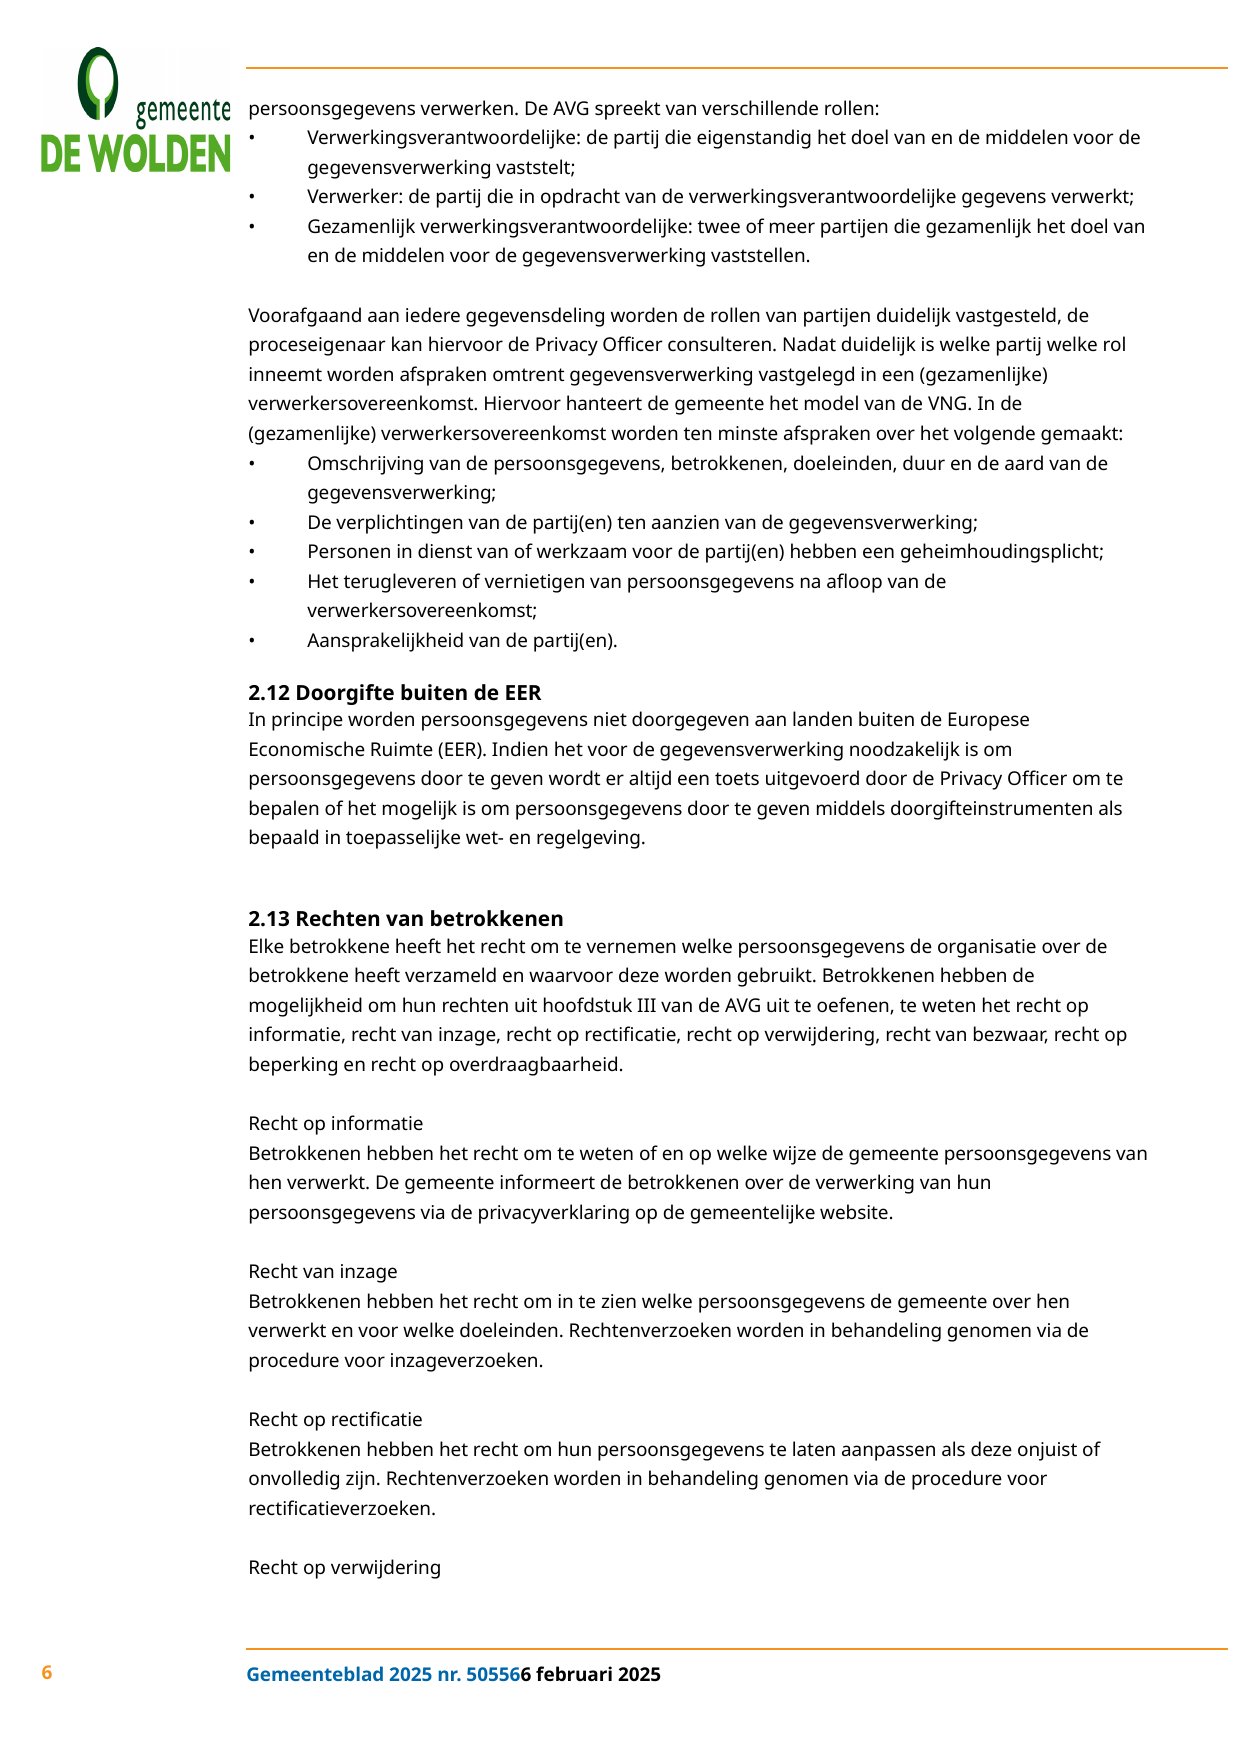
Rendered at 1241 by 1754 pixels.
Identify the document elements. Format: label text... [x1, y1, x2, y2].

text Recht op verwijdering [248, 1554, 1152, 1580]
list Gezamenlijk verwerkingsverantwoordelijke: twee of meer partijen die gezamenlijk het doel van en de middelen voor de gegevensverwerking vaststellen. [248, 213, 1152, 268]
text persoonsgegevens verwerken. De AVG spreekt van verschillende rollen: [248, 95, 1152, 121]
list Omschrijving van de persoonsgegevens, betrokkenen, doeleinden, duur en de aard van de gegevensverwerking; [248, 450, 1152, 505]
text 2.12 Doorgifte buiten de EER [248, 678, 1152, 706]
text 2.13 Rechten van betrokkenen [248, 904, 1152, 933]
text Betrokkenen hebben het recht om in te zien welke persoonsgegevens de gemeente over hen verwerkt en voor welke doeleinden. Rechtenverzoeken worden in behandeling genomen via de procedure voor inzageverzoeken. [248, 1288, 1152, 1373]
text Voorafgaand aan iedere gegevensdeling worden de rollen van partijen duidelijk vastgesteld, de proceseigenaar kan hiervoor de Privacy Officer consulteren. Nadat duidelijk is welke partij welke rol inneemt worden afspraken omtrent gegevensverwerking vastgelegd in een (gezamenlijke) verwerkersovereenkomst. Hiervoor hanteert de gemeente het model van de VNG. In de (gezamenlijke) verwerkersovereenkomst worden ten minste afspraken over het volgende gemaakt: [248, 302, 1152, 446]
text Recht van inzage [248, 1258, 1152, 1284]
list Aansprakelijkheid van de partij(en). [248, 627, 1152, 653]
text Betrokkenen hebben het recht om te weten of en op welke wijze de gemeente persoonsgegevens van hen verwerkt. De gemeente informeert de betrokkenen over de verwerking van hun persoonsgegevens via de privacyverklaring op de gemeentelijke website. [248, 1140, 1152, 1225]
list De verplichtingen van de partij(en) ten aanzien van de gegevensverwerking; [248, 509, 1152, 535]
text Recht op informatie [248, 1110, 1152, 1136]
text Elke betrokkene heeft het recht om te vernemen welke persoonsgegevens de organisatie over de betrokkene heeft verzameld en waarvoor deze worden gebruikt. Betrokkenen hebben de mogelijkheid om hun rechten uit hoofdstuk III van de AVG uit te oefenen, te weten het recht op informatie, recht van inzage, recht op rectificatie, recht op verwijdering, recht van bezwaar, recht op beperking en recht op overdraagbaarheid. [248, 933, 1152, 1077]
text In principe worden persoonsgegevens niet doorgegeven aan landen buiten de Europese Economische Ruimte (EER). Indien het voor de gegevensverwerking noodzakelijk is om persoonsgegevens door te geven wordt er altijd een toets uitgevoerd door de Privacy Officer om te bepalen of het mogelijk is om persoonsgegevens door te geven middels doorgifteinstrumenten als bepaald in toepasselijke wet- en regelgeving. [248, 706, 1152, 850]
list Verwerkingsverantwoordelijke: de partij die eigenstandig het doel van en de middelen voor de gegevensverwerking vaststelt; [248, 124, 1152, 180]
text Betrokkenen hebben het recht om hun persoonsgegevens te laten aanpassen als deze onjuist of onvolledig zijn. Rechtenverzoeken worden in behandeling genomen via de procedure voor rectificatieverzoeken. [248, 1436, 1152, 1521]
picture [41, 47, 231, 172]
list Het terugleveren of vernietigen van persoonsgegevens na afloop van de verwerkersovereenkomst; [248, 568, 1152, 623]
list Personen in dienst van of werkzaam voor de partij(en) hebben een geheimhoudingsplicht; [248, 538, 1152, 564]
text Recht op rectificatie [248, 1406, 1152, 1432]
list Verwerker: de partij die in opdracht van de verwerkingsverantwoordelijke gegevens verwerkt; [248, 183, 1152, 209]
